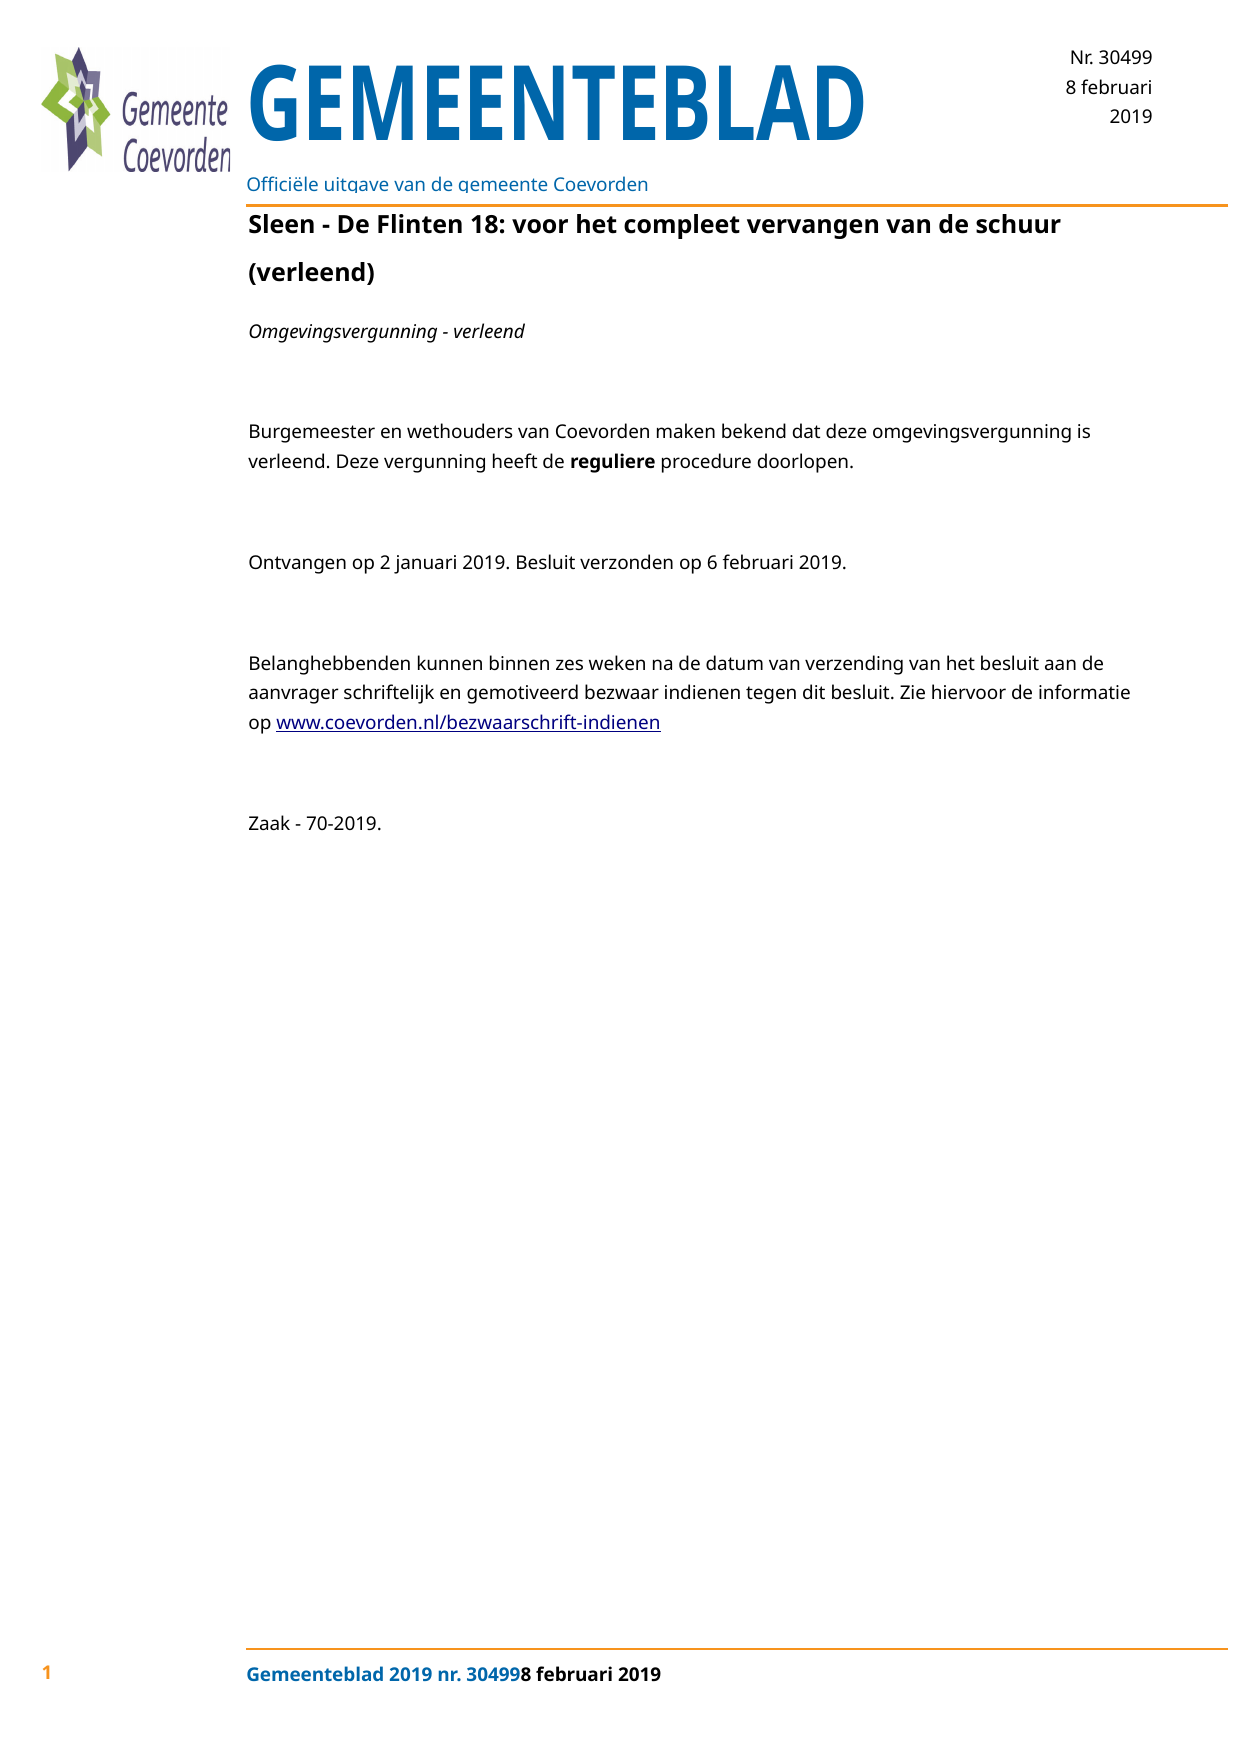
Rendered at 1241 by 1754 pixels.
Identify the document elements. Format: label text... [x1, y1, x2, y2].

text Belanghebbenden kunnen binnen zes weken na de datum van verzending van het besluit aan de aanvrager schriftelijk en gemotiveerd bezwaar indienen tegen dit besluit. Zie hiervoor de informatie op www.coevorden.nl/bezwaarschrift-indienen [248, 650, 1152, 735]
text Zaak - 70-2019. [248, 810, 1152, 836]
text Burgemeester en wethouders van Coevorden maken bekend dat deze omgevingsvergunning is verleend. Deze vergunning heeft de reguliere procedure doorlopen. [248, 419, 1152, 474]
text Omgevingsvergunning - verleend [248, 318, 1152, 344]
picture [41, 47, 231, 172]
text Ontvangen op 2 januari 2019. Besluit verzonden op 6 februari 2019. [248, 549, 1152, 575]
text Sleen - De Flinten 18: voor het compleet vervangen van de schuur (verleend) [248, 207, 1152, 288]
